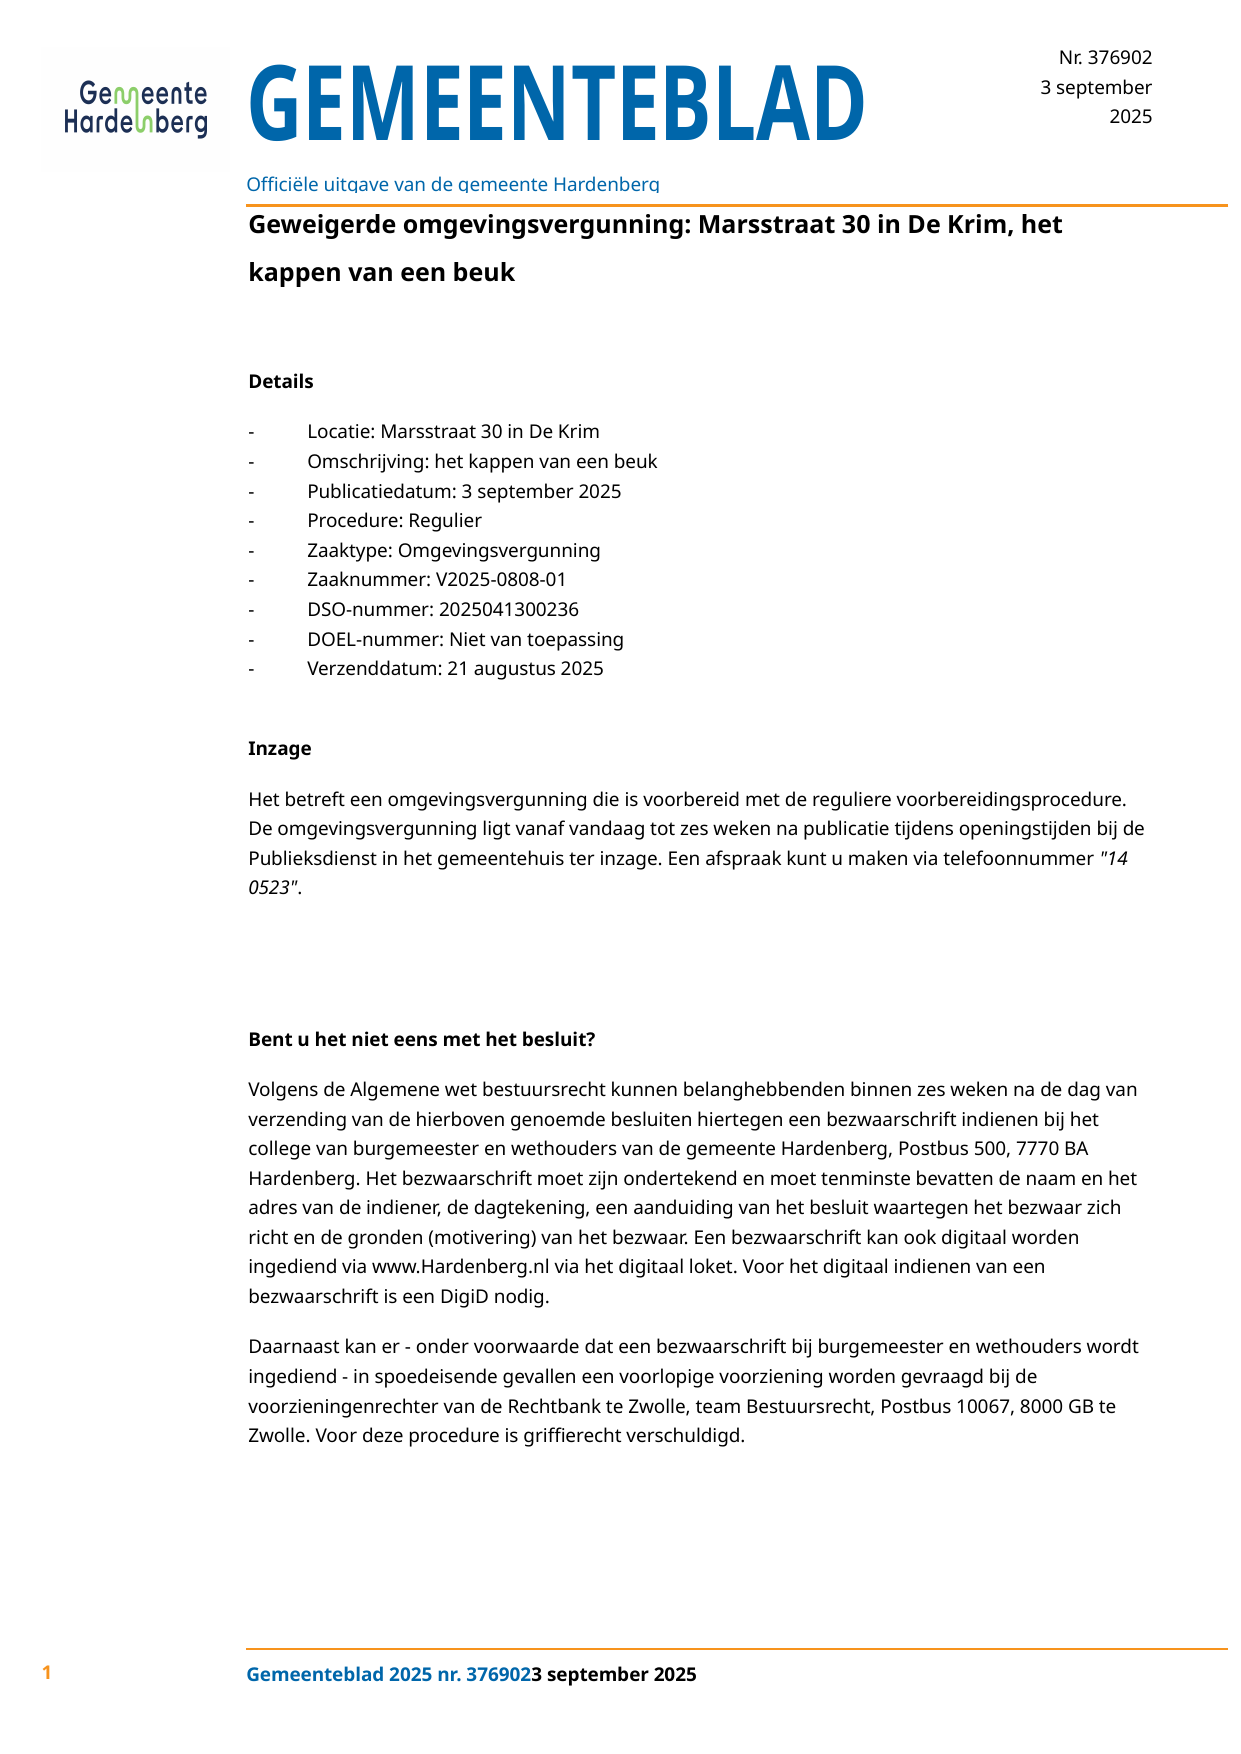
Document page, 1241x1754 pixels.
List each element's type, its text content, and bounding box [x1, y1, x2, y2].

list Locatie: Marsstraat 30 in De Krim [248, 419, 1152, 444]
text Volgens de Algemene wet bestuursrecht kunnen belanghebbenden binnen zes weken na de dag van verzending van de hierboven genoemde besluiten hiertegen een bezwaarschrift indienen bij het college van burgemeester en wethouders van de gemeente Hardenberg, Postbus 500, 7770 BA Hardenberg. Het bezwaarschrift moet zijn ondertekend en moet tenminste bevatten de naam en het adres van de indiener, de dagtekening, een aanduiding van het besluit waartegen het bezwaar zich richt en de gronden (motivering) van het bezwaar. Een bezwaarschrift kan ook digitaal worden ingediend via www.Hardenberg.nl via het digitaal loket. Voor het digitaal indienen van een bezwaarschrift is een DigiD nodig. [248, 1076, 1152, 1309]
text Inzage [248, 735, 1152, 761]
text Het betreft een omgevingsvergunning die is voorbereid met de reguliere voorbereidingsprocedure. De omgevingsvergunning ligt vanaf vandaag tot zes weken na publicatie tijdens openingstijden bij de Publieksdienst in het gemeentehuis ter inzage. Een afspraak kunt u maken via telefoonnummer "14 0523". [248, 786, 1152, 900]
list Publicatiedatum: 3 september 2025 [248, 478, 1152, 504]
text Geweigerde omgevingsvergunning: Marsstraat 30 in De Krim, het kappen van een beuk [248, 207, 1152, 288]
list DOEL-nummer: Niet van toepassing [248, 626, 1152, 652]
list Verzenddatum: 21 augustus 2025 [248, 655, 1152, 681]
text Bent u het niet eens met het besluit? [248, 1026, 1152, 1052]
text Details [248, 368, 1152, 394]
list Procedure: Regulier [248, 507, 1152, 533]
list Zaaktype: Omgevingsvergunning [248, 537, 1152, 563]
list Omschrijving: het kappen van een beuk [248, 448, 1152, 474]
list DSO-nummer: 2025041300236 [248, 596, 1152, 622]
list Zaaknummer: V2025-0808-01 [248, 567, 1152, 592]
text Daarnaast kan er - onder voorwaarde dat een bezwaarschrift bij burgemeester en wethouders wordt ingediend - in spoedeisende gevallen een voorlopige voorziening worden gevraagd bij de voorzieningenrechter van de Rechtbank te Zwolle, team Bestuursrecht, Postbus 10067, 8000 GB te Zwolle. Voor deze procedure is griffierecht verschuldigd. [248, 1334, 1152, 1448]
picture [41, 47, 231, 172]
